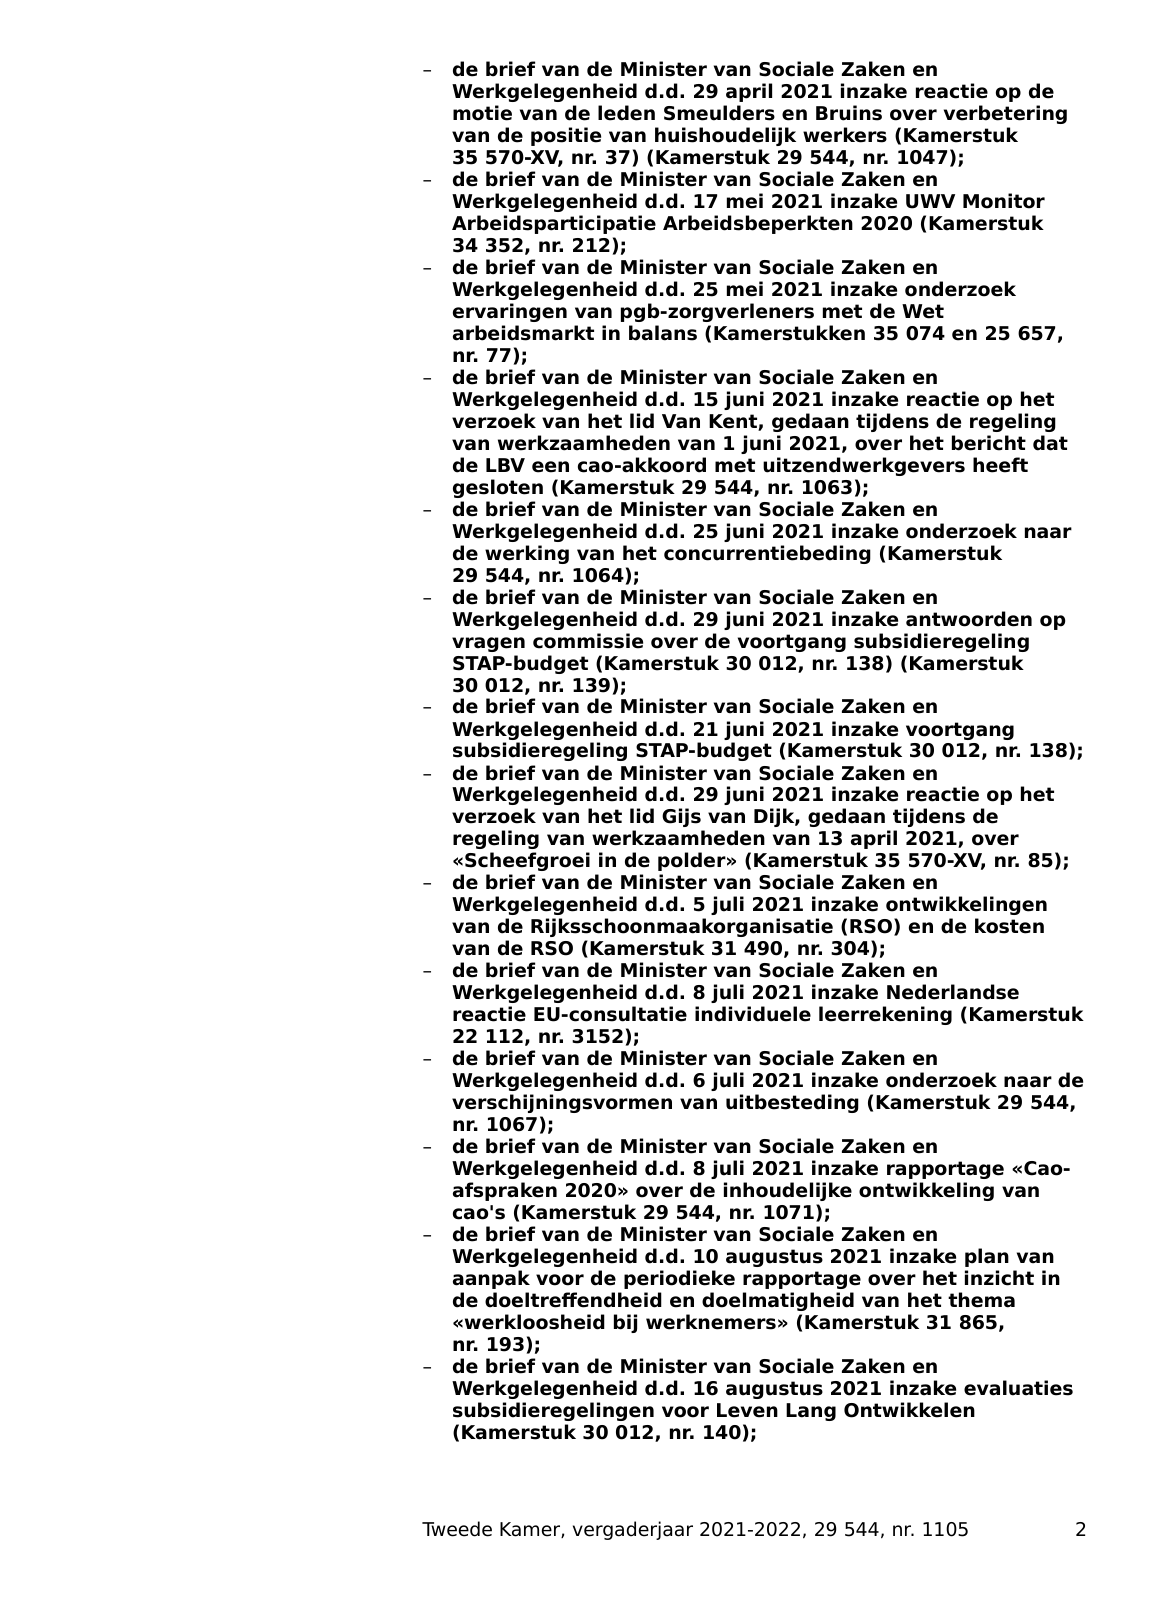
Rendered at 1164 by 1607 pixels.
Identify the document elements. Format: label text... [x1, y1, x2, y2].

text – de brief van de Minister van Sociale Zaken en Werkgelegenheid d.d. 29 juni 2021 inzake reactie op het verzoek van het lid Gijs van Dijk, gedaan tijdens de regeling van werkzaamheden van 13 april 2021, over «Scheefgroei in de polder» (Kamerstuk 35 570-XV, nr. 85); [422, 762, 1087, 872]
text – de brief van de Minister van Sociale Zaken en Werkgelegenheid d.d. 16 augustus 2021 inzake evaluaties subsidieregelingen voor Leven Lang Ontwikkelen (Kamerstuk 30 012, nr. 140); [422, 1356, 1087, 1444]
text – de brief van de Minister van Sociale Zaken en Werkgelegenheid d.d. 29 juni 2021 inzake antwoorden op vragen commissie over de voortgang subsidieregeling STAP-budget (Kamerstuk 30 012, nr. 138) (Kamerstuk 30 012, nr. 139); [422, 587, 1087, 696]
text – de brief van de Minister van Sociale Zaken en Werkgelegenheid d.d. 8 juli 2021 inzake rapportage «Cao-afspraken 2020» over de inhoudelijke ontwikkeling van cao's (Kamerstuk 29 544, nr. 1071); [422, 1136, 1087, 1224]
text – de brief van de Minister van Sociale Zaken en Werkgelegenheid d.d. 5 juli 2021 inzake ontwikkelingen van de Rijksschoonmaakorganisatie (RSO) en de kosten van de RSO (Kamerstuk 31 490, nr. 304); [422, 872, 1087, 960]
text – de brief van de Minister van Sociale Zaken en Werkgelegenheid d.d. 10 augustus 2021 inzake plan van aanpak voor de periodieke rapportage over het inzicht in de doeltreffendheid en doelmatigheid van het thema «werkloosheid bij werknemers» (Kamerstuk 31 865, nr. 193); [422, 1224, 1087, 1356]
text – de brief van de Minister van Sociale Zaken en Werkgelegenheid d.d. 8 juli 2021 inzake Nederlandse reactie EU-consultatie individuele leerrekening (Kamerstuk 22 112, nr. 3152); [422, 960, 1087, 1048]
text – de brief van de Minister van Sociale Zaken en Werkgelegenheid d.d. 29 april 2021 inzake reactie op de motie van de leden Smeulders en Bruins over verbetering van de positie van huishoudelijk werkers (Kamerstuk 35 570-XV, nr. 37) (Kamerstuk 29 544, nr. 1047); [422, 59, 1087, 169]
text – de brief van de Minister van Sociale Zaken en Werkgelegenheid d.d. 15 juni 2021 inzake reactie op het verzoek van het lid Van Kent, gedaan tijdens de regeling van werkzaamheden van 1 juni 2021, over het bericht dat de LBV een cao-akkoord met uitzendwerkgevers heeft gesloten (Kamerstuk 29 544, nr. 1063); [422, 367, 1087, 499]
text – de brief van de Minister van Sociale Zaken en Werkgelegenheid d.d. 17 mei 2021 inzake UWV Monitor Arbeidsparticipatie Arbeidsbeperkten 2020 (Kamerstuk 34 352, nr. 212); [422, 169, 1087, 257]
text – de brief van de Minister van Sociale Zaken en Werkgelegenheid d.d. 21 juni 2021 inzake voortgang subsidieregeling STAP-budget (Kamerstuk 30 012, nr. 138); [422, 696, 1087, 762]
text – de brief van de Minister van Sociale Zaken en Werkgelegenheid d.d. 25 mei 2021 inzake onderzoek ervaringen van pgb-zorgverleners met de Wet arbeidsmarkt in balans (Kamerstukken 35 074 en 25 657, nr. 77); [422, 257, 1087, 367]
text – de brief van de Minister van Sociale Zaken en Werkgelegenheid d.d. 25 juni 2021 inzake onderzoek naar de werking van het concurrentiebeding (Kamerstuk 29 544, nr. 1064); [422, 499, 1087, 587]
text – de brief van de Minister van Sociale Zaken en Werkgelegenheid d.d. 6 juli 2021 inzake onderzoek naar de verschijningsvormen van uitbesteding (Kamerstuk 29 544, nr. 1067); [422, 1048, 1087, 1136]
